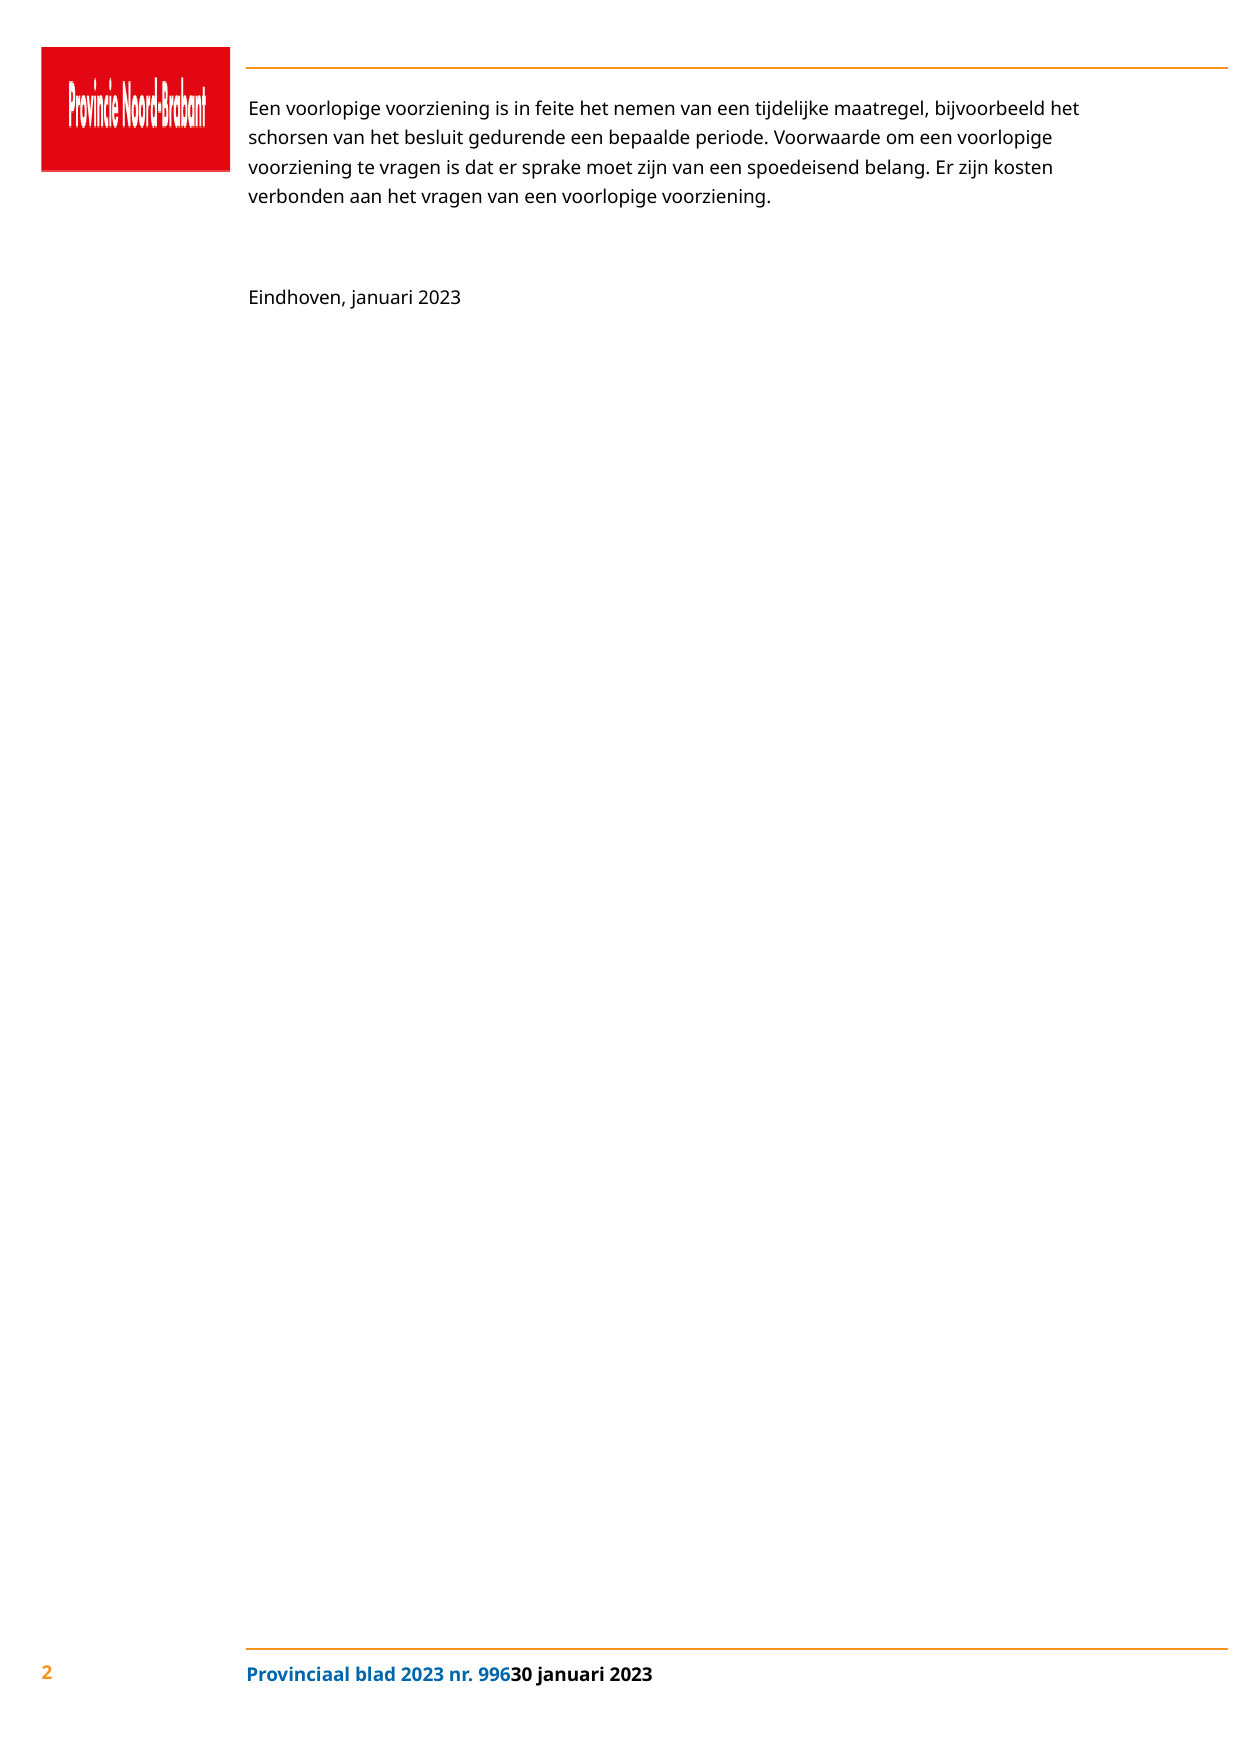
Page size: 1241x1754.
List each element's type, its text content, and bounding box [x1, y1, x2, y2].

picture [41, 47, 231, 172]
text Eindhoven, januari 2023 [248, 284, 1152, 310]
text Een voorlopige voorziening is in feite het nemen van een tijdelijke maatregel, bijvoorbeeld het schorsen van het besluit gedurende een bepaalde periode. Voorwaarde om een voorlopige voorziening te vragen is dat er sprake moet zijn van een spoedeisend belang. Er zijn kosten verbonden aan het vragen van een voorlopige voorziening. [248, 95, 1152, 209]
